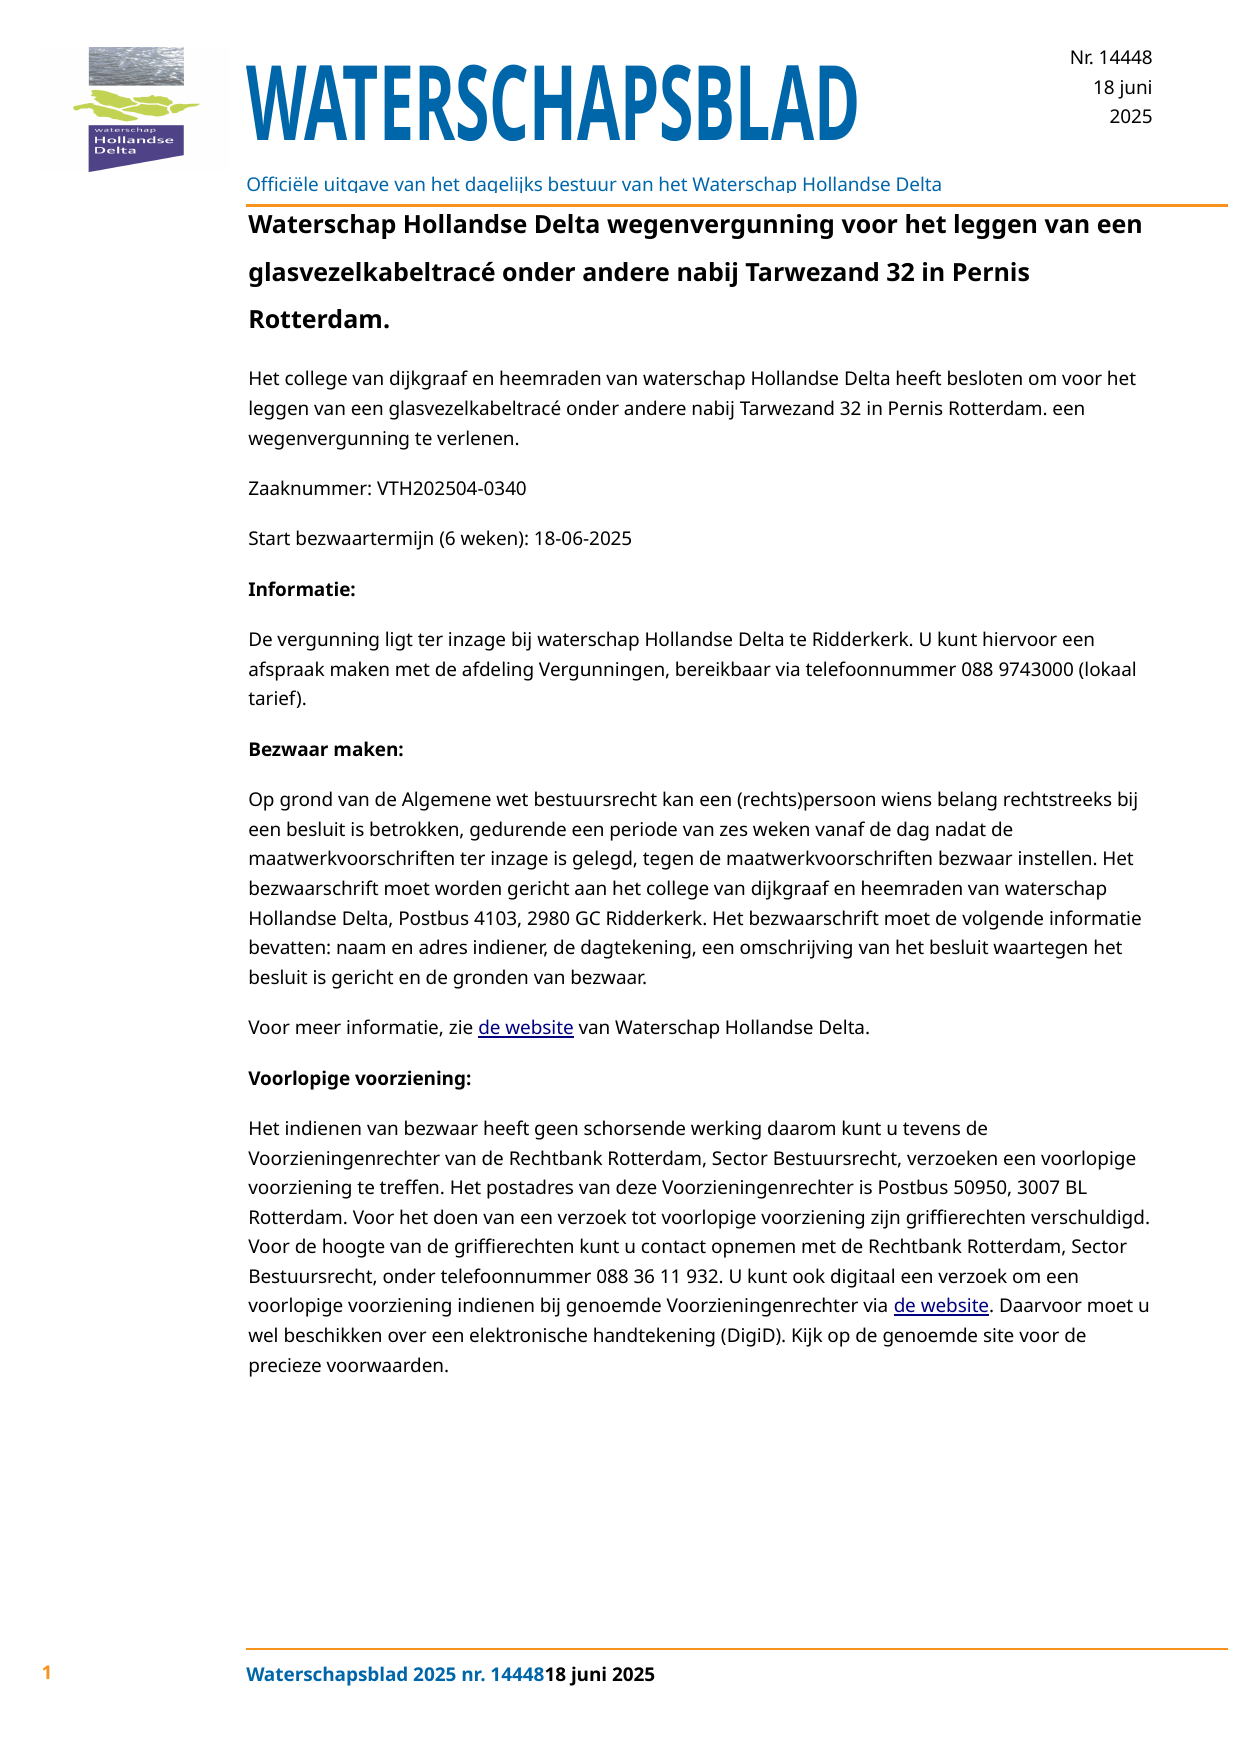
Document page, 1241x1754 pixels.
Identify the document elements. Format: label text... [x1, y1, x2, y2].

text Bezwaar maken: [248, 736, 1152, 762]
text Informatie: [248, 576, 1152, 602]
text Voorlopige voorziening: [248, 1065, 1152, 1090]
text De vergunning ligt ter inzage bij waterschap Hollandse Delta te Ridderkerk. U kunt hiervoor een afspraak maken met de afdeling Vergunningen, bereikbaar via telefoonnummer 088 9743000 (lokaal tarief). [248, 626, 1152, 711]
text Het college van dijkgraaf en heemraden van waterschap Hollandse Delta heeft besloten om voor het leggen van een glasvezelkabeltracé onder andere nabij Tarwezand 32 in Pernis Rotterdam. een wegenvergunning te verlenen. [248, 366, 1152, 450]
text Op grond van de Algemene wet bestuursrecht kan een (rechts)persoon wiens belang rechtstreeks bij een besluit is betrokken, gedurende een periode van zes weken vanaf de dag nadat de maatwerkvoorschriften ter inzage is gelegd, tegen de maatwerkvoorschriften bezwaar instellen. Het bezwaarschrift moet worden gericht aan het college van dijkgraaf en heemraden van waterschap Hollandse Delta, Postbus 4103, 2980 GC Ridderkerk. Het bezwaarschrift moet de volgende informatie bevatten: naam en adres indiener, de dagtekening, een omschrijving van het besluit waartegen het besluit is gericht en de gronden van bezwaar. [248, 786, 1152, 989]
text Start bezwaartermijn (6 weken): 18-06-2025 [248, 526, 1152, 551]
text Het indienen van bezwaar heeft geen schorsende werking daarom kunt u tevens de Voorzieningenrechter van de Rechtbank Rotterdam, Sector Bestuursrecht, verzoeken een voorlopige voorziening te treffen. Het postadres van deze Voorzieningenrechter is Postbus 50950, 3007 BL Rotterdam. Voor het doen van een verzoek tot voorlopige voorziening zijn griffierechten verschuldigd. Voor de hoogte van de griffierechten kunt u contact opnemen met de Rechtbank Rotterdam, Sector Bestuursrecht, onder telefoonnummer 088 36 11 932. U kunt ook digitaal een verzoek om een voorlopige voorziening indienen bij genoemde Voorzieningenrechter via de website. Daarvoor moet u wel beschikken over een elektronische handtekening (DigiD). Kijk op de genoemde site voor de precieze voorwaarden. [248, 1115, 1152, 1377]
text Waterschap Hollandse Delta wegenvergunning voor het leggen van een glasvezelkabeltracé onder andere nabij Tarwezand 32 in Pernis Rotterdam. [248, 207, 1152, 336]
text Zaaknummer: VTH202504-0340 [248, 475, 1152, 501]
text Voor meer informatie, zie de website van Waterschap Hollandse Delta. [248, 1014, 1152, 1040]
picture [41, 47, 231, 172]
